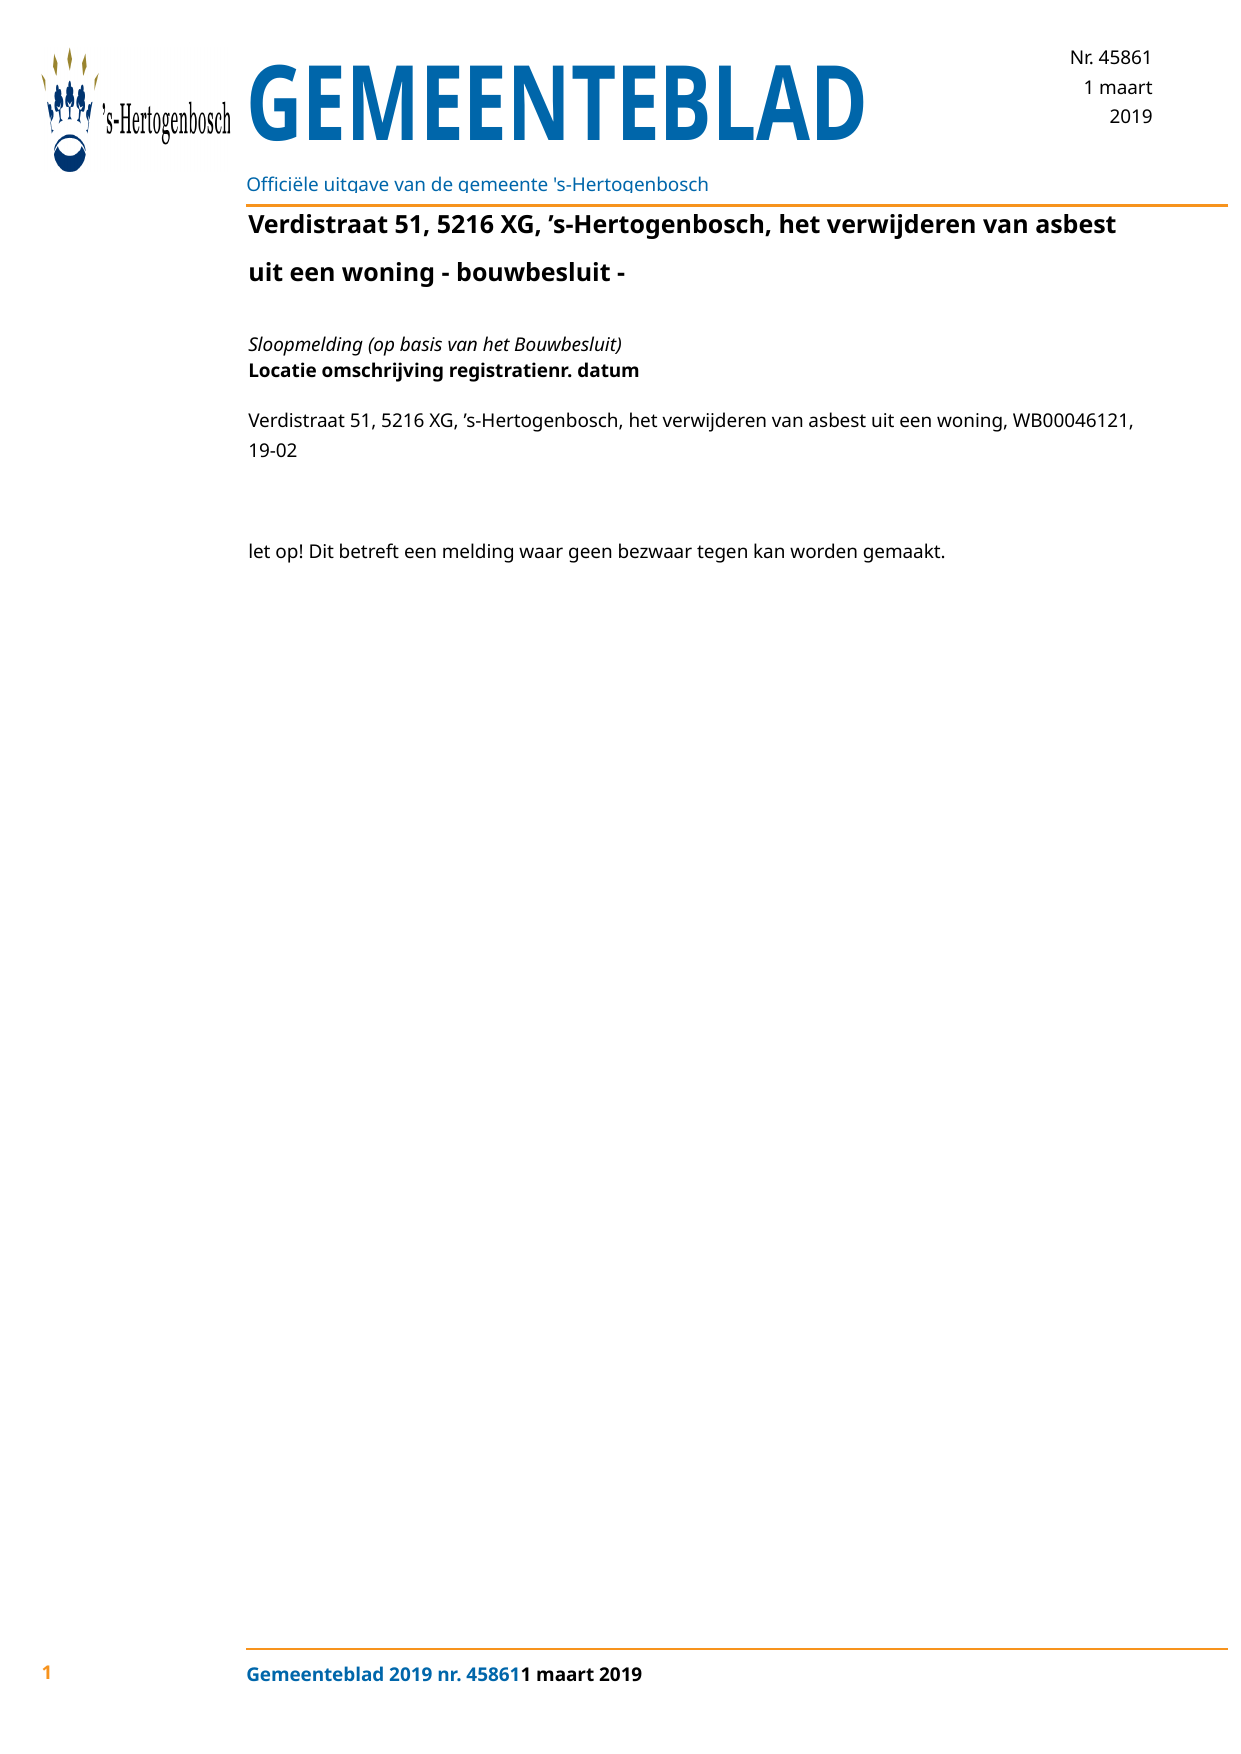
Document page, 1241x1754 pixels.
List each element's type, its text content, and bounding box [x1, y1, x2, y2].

text let op! Dit betreft een melding waar geen bezwaar tegen kan worden gemaakt. [248, 538, 1152, 564]
text Verdistraat 51, 5216 XG, ’s-Hertogenbosch, het verwijderen van asbest uit een woning, WB00046121, 19-02 [248, 408, 1152, 463]
text Locatie omschrijving registratienr. datum [248, 357, 1152, 383]
text Verdistraat 51, 5216 XG, ’s-Hertogenbosch, het verwijderen van asbest uit een woning - bouwbesluit - [248, 207, 1152, 288]
text Sloopmelding (op basis van het Bouwbesluit) [248, 331, 1152, 357]
picture [41, 47, 231, 172]
